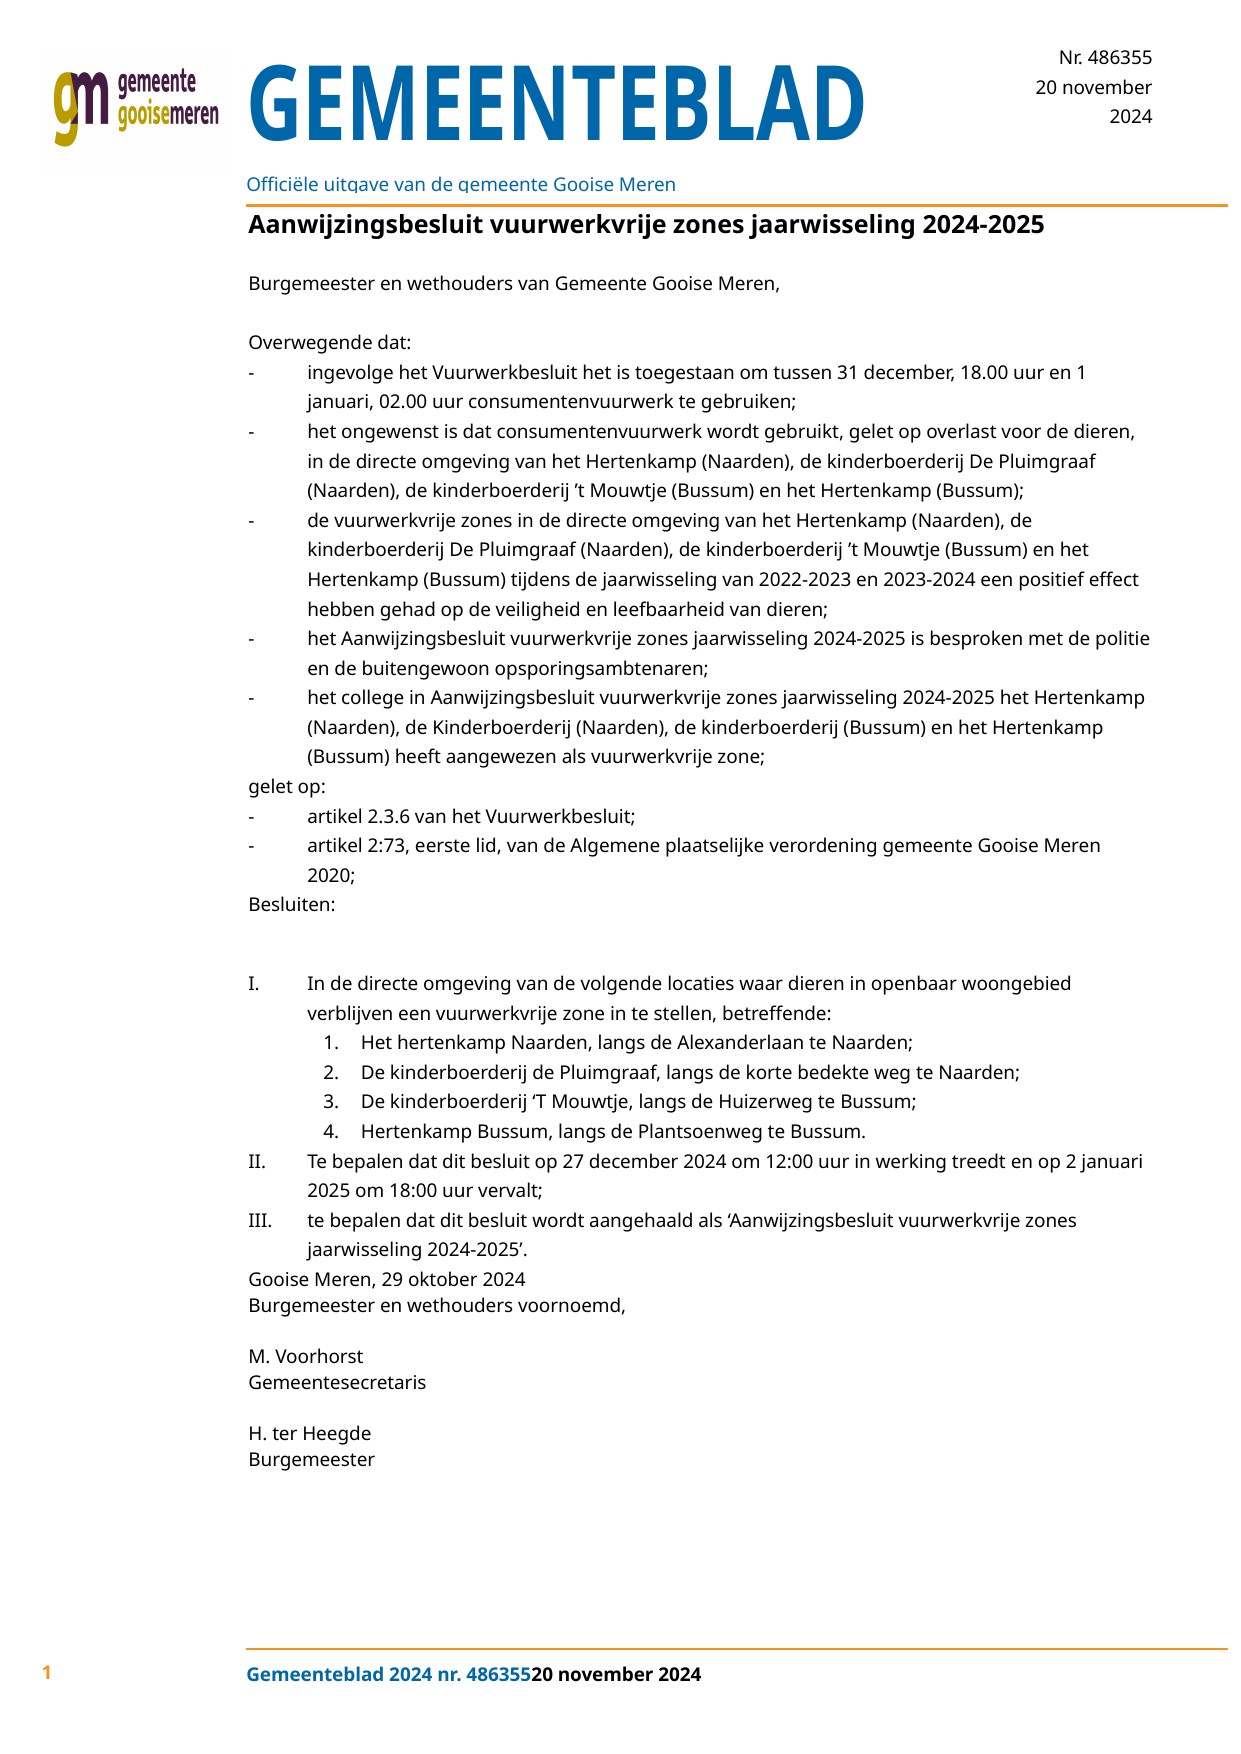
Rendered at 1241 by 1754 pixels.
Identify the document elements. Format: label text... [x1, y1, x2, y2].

text H. ter Heegde [248, 1421, 1152, 1446]
list ingevolge het Vuurwerkbesluit het is toegestaan om tussen 31 december, 18.00 uur en 1 januari, 02.00 uur consumentenvuurwerk te gebruiken; [248, 359, 1152, 414]
text Aanwijzingsbesluit vuurwerkvrije zones jaarwisseling 2024-2025 [248, 207, 1152, 241]
text M. Voorhorst [248, 1343, 1152, 1369]
list In de directe omgeving van de volgende locaties waar dieren in openbaar woongebied verblijven een vuurwerkvrije zone in te stellen, betreffende: [248, 970, 1152, 1026]
list het college in Aanwijzingsbesluit vuurwerkvrije zones jaarwisseling 2024-2025 het Hertenkamp (Naarden), de Kinderboerderij (Naarden), de kinderboerderij (Bussum) en het Hertenkamp (Bussum) heeft aangewezen als vuurwerkvrije zone; [248, 684, 1152, 769]
text Overwegende dat: [248, 329, 1152, 355]
list te bepalen dat dit besluit wordt aangehaald als ‘Aanwijzingsbesluit vuurwerkvrije zones jaarwisseling 2024-2025’. [248, 1207, 1152, 1262]
list de vuurwerkvrije zones in de directe omgeving van het Hertenkamp (Naarden), de kinderboerderij De Pluimgraaf (Naarden), de kinderboerderij ’t Mouwtje (Bussum) en het Hertenkamp (Bussum) tijdens de jaarwisseling van 2022-2023 en 2023-2024 een positief effect hebben gehad op de veiligheid en leefbaarheid van dieren; [248, 507, 1152, 621]
list Het hertenkamp Naarden, langs de Alexanderlaan te Naarden; [323, 1029, 1152, 1055]
list De kinderboerderij ‘T Mouwtje, langs de Huizerweg te Bussum; [323, 1089, 1152, 1114]
list De kinderboerderij de Pluimgraaf, langs de korte bedekte weg te Naarden; [323, 1059, 1152, 1085]
text Burgemeester [248, 1446, 1152, 1472]
list het Aanwijzingsbesluit vuurwerkvrije zones jaarwisseling 2024-2025 is besproken met de politie en de buitengewoon opsporingsambtenaren; [248, 625, 1152, 681]
list artikel 2:73, eerste lid, van de Algemene plaatselijke verordening gemeente Gooise Meren 2020; [248, 832, 1152, 888]
text Burgemeester en wethouders van Gemeente Gooise Meren, [248, 270, 1152, 296]
picture [41, 47, 231, 172]
text Burgemeester en wethouders voornoemd, [248, 1292, 1152, 1318]
list Hertenkamp Bussum, langs de Plantsoenweg te Bussum. [323, 1118, 1152, 1144]
list artikel 2.3.6 van het Vuurwerkbesluit; [248, 803, 1152, 828]
list het ongewenst is dat consumentenvuurwerk wordt gebruikt, gelet op overlast voor de dieren, in de directe omgeving van het Hertenkamp (Naarden), de kinderboerderij De Pluimgraaf (Naarden), de kinderboerderij ’t Mouwtje (Bussum) en het Hertenkamp (Bussum); [248, 418, 1152, 503]
text Gooise Meren, 29 oktober 2024 [248, 1266, 1152, 1292]
text Besluiten: [248, 892, 1152, 917]
text gelet op: [248, 773, 1152, 799]
list Te bepalen dat dit besluit op 27 december 2024 om 12:00 uur in werking treedt en op 2 januari 2025 om 18:00 uur vervalt; [248, 1148, 1152, 1203]
text Gemeentesecretaris [248, 1369, 1152, 1395]
